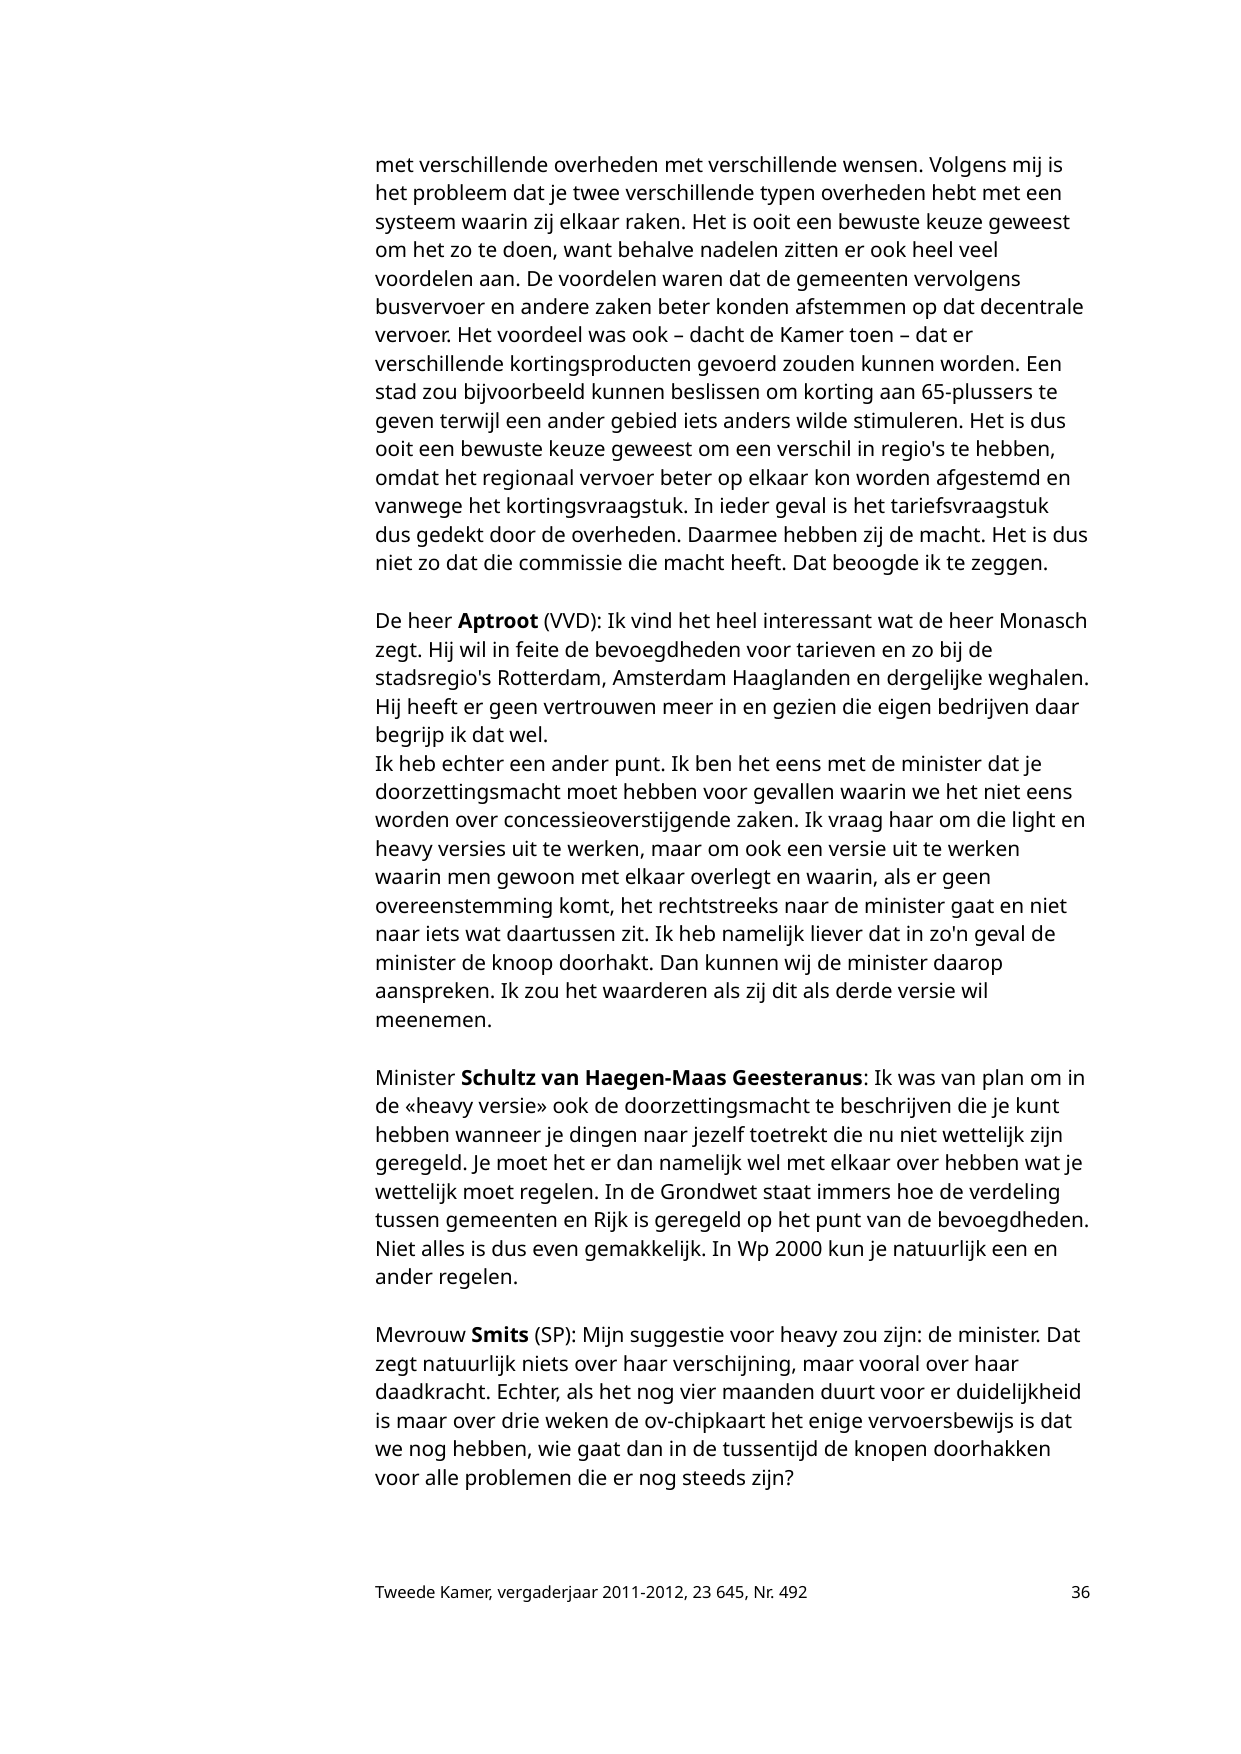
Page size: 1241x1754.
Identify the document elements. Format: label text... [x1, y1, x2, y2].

text De heer Aptroot (VVD): Ik vind het heel interessant wat de heer Monasch zegt. Hij wil in feite de bevoegdheden voor tarieven en zo bij de stadsregio's Rotterdam, Amsterdam Haaglanden en dergelijke weghalen. Hij heeft er geen vertrouwen meer in en gezien die eigen bedrijven daar begrijp ik dat wel. [375, 607, 1090, 749]
text Minister Schultz van Haegen-Maas Geesteranus: Ik was van plan om in de «heavy versie» ook de doorzettingsmacht te beschrijven die je kunt hebben wanneer je dingen naar jezelf toetrekt die nu niet wettelijk zijn geregeld. Je moet het er dan namelijk wel met elkaar over hebben wat je wettelijk moet regelen. In de Grondwet staat immers hoe de verdeling tussen gemeenten en Rijk is geregeld op het punt van de bevoegdheden. Niet alles is dus even gemakkelijk. In Wp 2000 kun je natuurlijk een en ander regelen. [375, 1063, 1090, 1291]
text met verschillende overheden met verschillende wensen. Volgens mij is het probleem dat je twee verschillende typen overheden hebt met een systeem waarin zij elkaar raken. Het is ooit een bewuste keuze geweest om het zo te doen, want behalve nadelen zitten er ook heel veel voordelen aan. De voordelen waren dat de gemeenten vervolgens busvervoer en andere zaken beter konden afstemmen op dat decentrale vervoer. Het voordeel was ook – dacht de Kamer toen – dat er verschillende kortingsproducten gevoerd zouden kunnen worden. Een stad zou bijvoorbeeld kunnen beslissen om korting aan 65-plussers te geven terwijl een ander gebied iets anders wilde stimuleren. Het is dus ooit een bewuste keuze geweest om een verschil in regio's te hebben, omdat het regionaal vervoer beter op elkaar kon worden afgestemd en vanwege het kortingsvraagstuk. In ieder geval is het tariefsvraagstuk dus gedekt door de overheden. Daarmee hebben zij de macht. Het is dus niet zo dat die commissie die macht heeft. Dat beoogde ik te zeggen. [375, 150, 1090, 577]
text Ik heb echter een ander punt. Ik ben het eens met de minister dat je doorzettingsmacht moet hebben voor gevallen waarin we het niet eens worden over concessieoverstijgende zaken. Ik vraag haar om die light en heavy versies uit te werken, maar om ook een versie uit te werken waarin men gewoon met elkaar overlegt en waarin, als er geen overeenstemming komt, het rechtstreeks naar de minister gaat en niet naar iets wat daartussen zit. Ik heb namelijk liever dat in zo'n geval de minister de knoop doorhakt. Dan kunnen wij de minister daarop aanspreken. Ik zou het waarderen als zij dit als derde versie wil meenemen. [375, 749, 1090, 1033]
text Mevrouw Smits (SP): Mijn suggestie voor heavy zou zijn: de minister. Dat zegt natuurlijk niets over haar verschijning, maar vooral over haar daadkracht. Echter, als het nog vier maanden duurt voor er duidelijkheid is maar over drie weken de ov-chipkaart het enige vervoersbewijs is dat we nog hebben, wie gaat dan in de tussentijd de knopen doorhakken voor alle problemen die er nog steeds zijn? [375, 1321, 1090, 1491]
